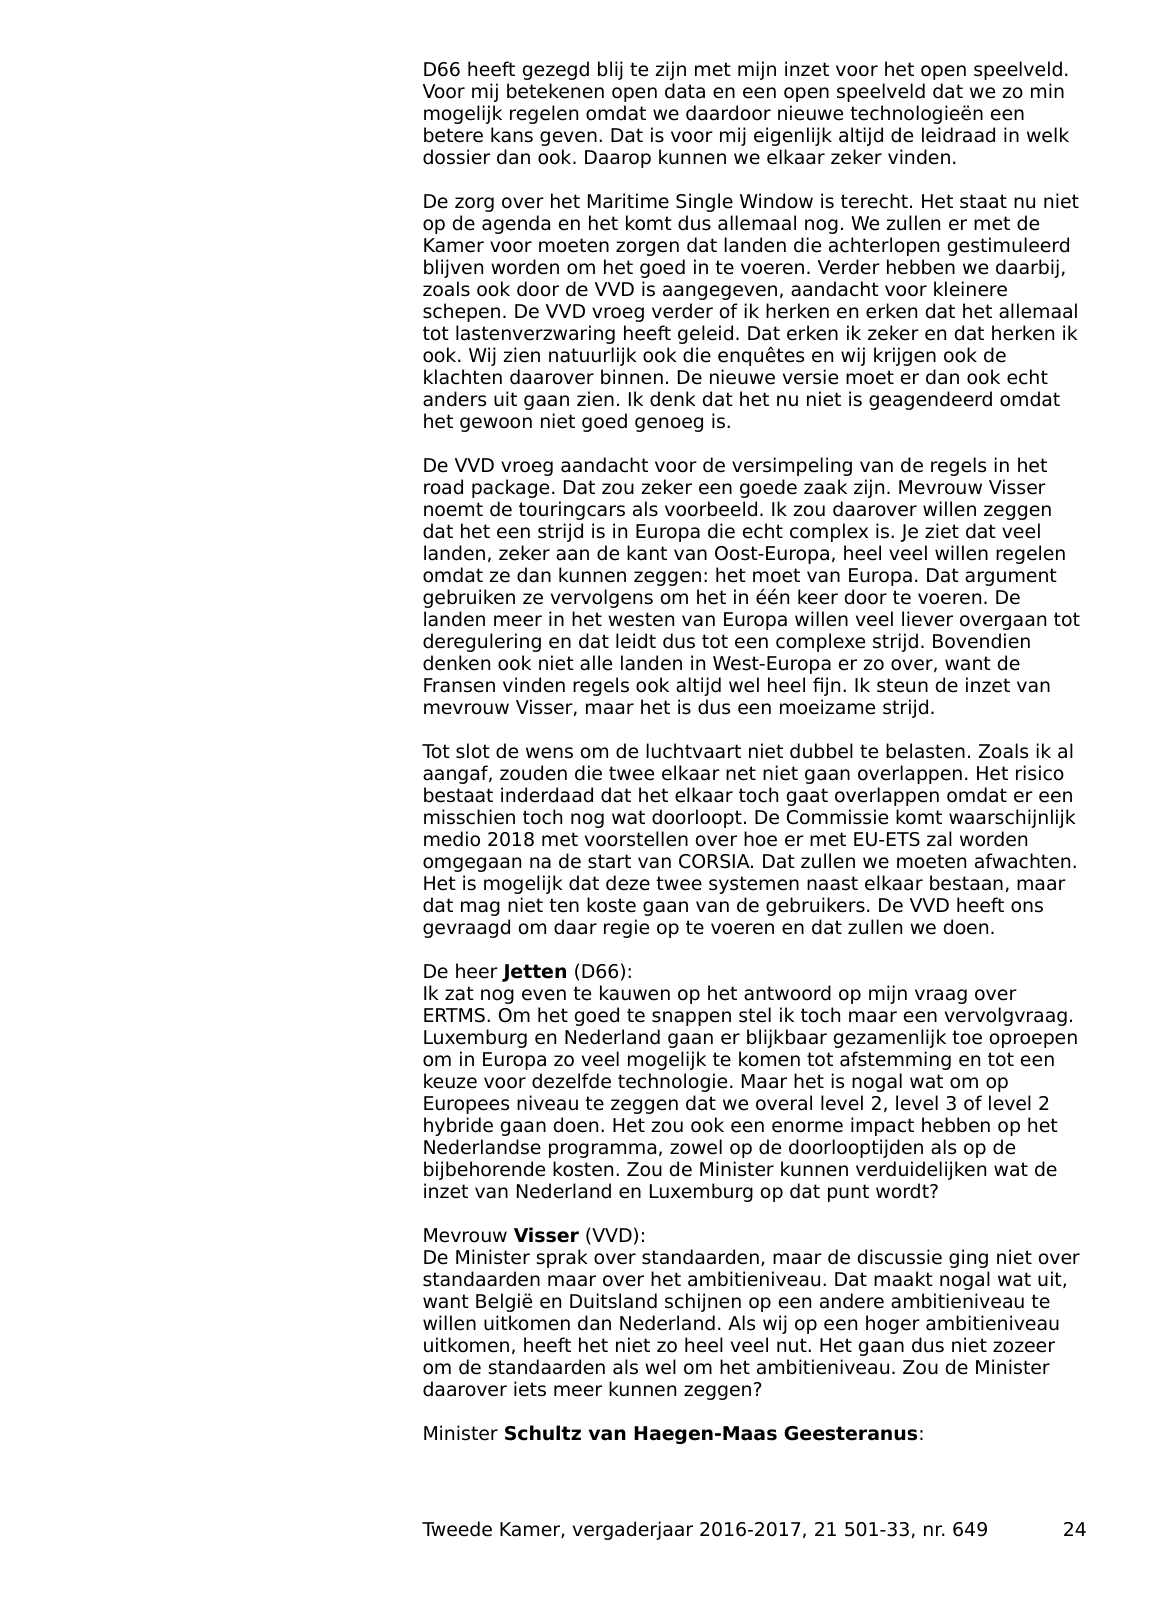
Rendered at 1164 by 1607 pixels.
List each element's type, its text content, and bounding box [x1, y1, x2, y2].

text De VVD vroeg aandacht voor de versimpeling van de regels in het road package. Dat zou zeker een goede zaak zijn. Mevrouw Visser noemt de touringcars als voorbeeld. Ik zou daarover willen zeggen dat het een strijd is in Europa die echt complex is. Je ziet dat veel landen, zeker aan de kant van Oost-Europa, heel veel willen regelen omdat ze dan kunnen zeggen: het moet van Europa. Dat argument gebruiken ze vervolgens om het in één keer door te voeren. De landen meer in het westen van Europa willen veel liever overgaan tot deregulering en dat leidt dus tot een complexe strijd. Bovendien denken ook niet alle landen in West-Europa er zo over, want de Fransen vinden regels ook altijd wel heel fijn. Ik steun de inzet van mevrouw Visser, maar het is dus een moeizame strijd. [422, 455, 1087, 719]
text De Minister sprak over standaarden, maar de discussie ging niet over standaarden maar over het ambitieniveau. Dat maakt nogal wat uit, want België en Duitsland schijnen op een andere ambitieniveau te willen uitkomen dan Nederland. Als wij op een hoger ambitieniveau uitkomen, heeft het niet zo heel veel nut. Het gaan dus niet zozeer om de standaarden als wel om het ambitieniveau. Zou de Minister daarover iets meer kunnen zeggen? [422, 1247, 1087, 1401]
text De heer Jetten (D66): [422, 961, 1087, 983]
text Tot slot de wens om de luchtvaart niet dubbel te belasten. Zoals ik al aangaf, zouden die twee elkaar net niet gaan overlappen. Het risico bestaat inderdaad dat het elkaar toch gaat overlappen omdat er een misschien toch nog wat doorloopt. De Commissie komt waarschijnlijk medio 2018 met voorstellen over hoe er met EU-ETS zal worden omgegaan na de start van CORSIA. Dat zullen we moeten afwachten. Het is mogelijk dat deze twee systemen naast elkaar bestaan, maar dat mag niet ten koste gaan van de gebruikers. De VVD heeft ons gevraagd om daar regie op te voeren en dat zullen we doen. [422, 741, 1087, 939]
text Mevrouw Visser (VVD): [422, 1225, 1087, 1247]
text D66 heeft gezegd blij te zijn met mijn inzet voor het open speelveld. Voor mij betekenen open data en een open speelveld dat we zo min mogelijk regelen omdat we daardoor nieuwe technologieën een betere kans geven. Dat is voor mij eigenlijk altijd de leidraad in welk dossier dan ook. Daarop kunnen we elkaar zeker vinden. [422, 59, 1087, 169]
text De zorg over het Maritime Single Window is terecht. Het staat nu niet op de agenda en het komt dus allemaal nog. We zullen er met de Kamer voor moeten zorgen dat landen die achterlopen gestimuleerd blijven worden om het goed in te voeren. Verder hebben we daarbij, zoals ook door de VVD is aangegeven, aandacht voor kleinere schepen. De VVD vroeg verder of ik herken en erken dat het allemaal tot lastenverzwaring heeft geleid. Dat erken ik zeker en dat herken ik ook. Wij zien natuurlijk ook die enquêtes en wij krijgen ook de klachten daarover binnen. De nieuwe versie moet er dan ook echt anders uit gaan zien. Ik denk dat het nu niet is geagendeerd omdat het gewoon niet goed genoeg is. [422, 191, 1087, 433]
text Minister Schultz van Haegen-Maas Geesteranus: [422, 1423, 1087, 1445]
text Ik zat nog even te kauwen op het antwoord op mijn vraag over ERTMS. Om het goed te snappen stel ik toch maar een vervolgvraag. Luxemburg en Nederland gaan er blijkbaar gezamenlijk toe oproepen om in Europa zo veel mogelijk te komen tot afstemming en tot een keuze voor dezelfde technologie. Maar het is nogal wat om op Europees niveau te zeggen dat we overal level 2, level 3 of level 2 hybride gaan doen. Het zou ook een enorme impact hebben op het Nederlandse programma, zowel op de doorlooptijden als op de bijbehorende kosten. Zou de Minister kunnen verduidelijken wat de inzet van Nederland en Luxemburg op dat punt wordt? [422, 983, 1087, 1203]
